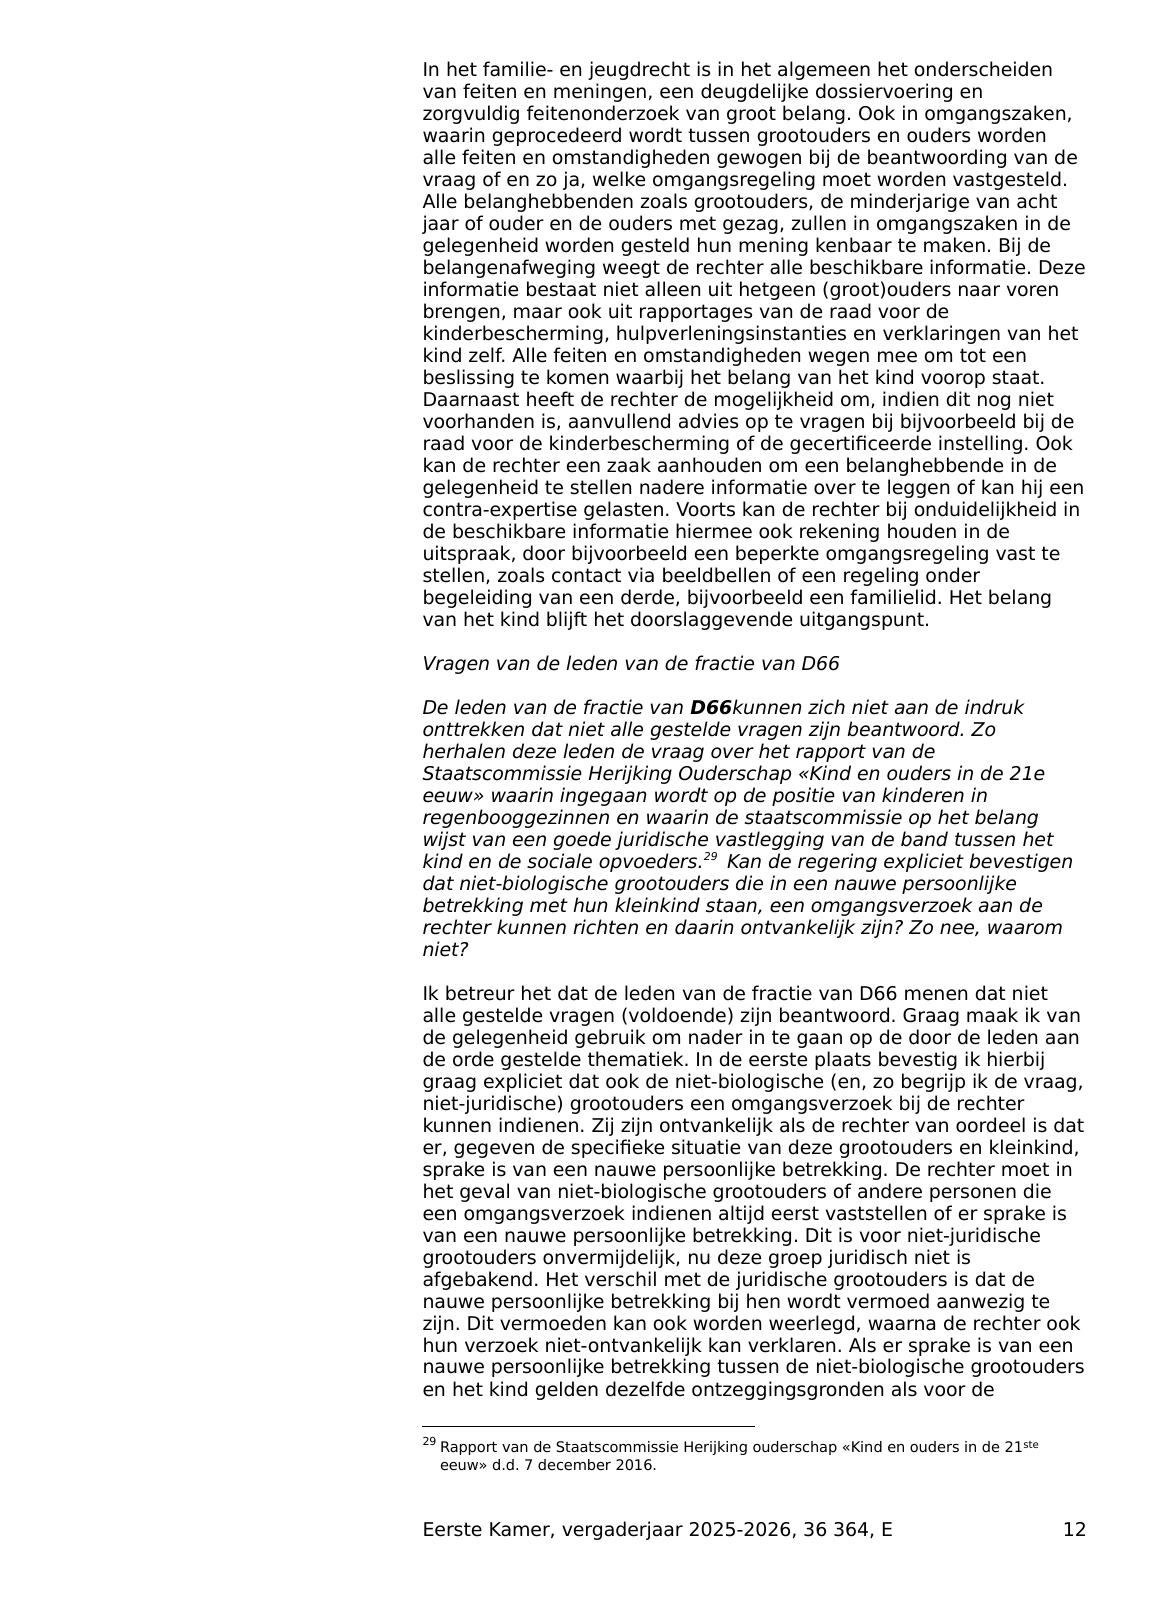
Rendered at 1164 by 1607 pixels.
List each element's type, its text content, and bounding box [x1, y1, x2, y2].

subtitle Vragen van de leden van de fractie van D66 [422, 653, 1087, 675]
text Rapport van de Staatscommissie Herijking ouderschap «Kind en ouders in de 21ste eeuw» d.d. 7 december 2016. [422, 1435, 1087, 1474]
text De leden van de fractie van D66kunnen zich niet aan de indruk onttrekken dat niet alle gestelde vragen zijn beantwoord. Zo herhalen deze leden de vraag over het rapport van de Staatscommissie Herijking Ouderschap «Kind en ouders in de 21e eeuw» waarin ingegaan wordt op de positie van kinderen in regenbooggezinnen en waarin de staatscommissie op het belang wijst van een goede juridische vastlegging van de band tussen het kind en de sociale opvoeders. Kan de regering expliciet bevestigen dat niet-biologische grootouders die in een nauwe persoonlijke betrekking met hun kleinkind staan, een omgangsverzoek aan de rechter kunnen richten en daarin ontvankelijk zijn? Zo nee, waarom niet? [422, 697, 1087, 961]
text In het familie- en jeugdrecht is in het algemeen het onderscheiden van feiten en meningen, een deugdelijke dossiervoering en zorgvuldig feitenonderzoek van groot belang. Ook in omgangszaken, waarin geprocedeerd wordt tussen grootouders en ouders worden alle feiten en omstandigheden gewogen bij de beantwoording van de vraag of en zo ja, welke omgangsregeling moet worden vastgesteld. Alle belanghebbenden zoals grootouders, de minderjarige van acht jaar of ouder en de ouders met gezag, zullen in omgangszaken in de gelegenheid worden gesteld hun mening kenbaar te maken. Bij de belangenafweging weegt de rechter alle beschikbare informatie. Deze informatie bestaat niet alleen uit hetgeen (groot)ouders naar voren brengen, maar ook uit rapportages van de raad voor de kinderbescherming, hulpverleningsinstanties en verklaringen van het kind zelf. Alle feiten en omstandigheden wegen mee om tot een beslissing te komen waarbij het belang van het kind voorop staat. Daarnaast heeft de rechter de mogelijkheid om, indien dit nog niet voorhanden is, aanvullend advies op te vragen bij bijvoorbeeld bij de raad voor de kinderbescherming of de gecertificeerde instelling. Ook kan de rechter een zaak aanhouden om een belanghebbende in de gelegenheid te stellen nadere informatie over te leggen of kan hij een contra-expertise gelasten. Voorts kan de rechter bij onduidelijkheid in de beschikbare informatie hiermee ook rekening houden in de uitspraak, door bijvoorbeeld een beperkte omgangsregeling vast te stellen, zoals contact via beeldbellen of een regeling onder begeleiding van een derde, bijvoorbeeld een familielid. Het belang van het kind blijft het doorslaggevende uitgangspunt. [422, 59, 1087, 631]
text Ik betreur het dat de leden van de fractie van D66 menen dat niet alle gestelde vragen (voldoende) zijn beantwoord. Graag maak ik van de gelegenheid gebruik om nader in te gaan op de door de leden aan de orde gestelde thematiek. In de eerste plaats bevestig ik hierbij graag expliciet dat ook de niet-biologische (en, zo begrijp ik de vraag, niet-juridische) grootouders een omgangsverzoek bij de rechter kunnen indienen. Zij zijn ontvankelijk als de rechter van oordeel is dat er, gegeven de specifieke situatie van deze grootouders en kleinkind, sprake is van een nauwe persoonlijke betrekking. De rechter moet in het geval van niet-biologische grootouders of andere personen die een omgangsverzoek indienen altijd eerst vaststellen of er sprake is van een nauwe persoonlijke betrekking. Dit is voor niet-juridische grootouders onvermijdelijk, nu deze groep juridisch niet is afgebakend. Het verschil met de juridische grootouders is dat de nauwe persoonlijke betrekking bij hen wordt vermoed aanwezig te zijn. Dit vermoeden kan ook worden weerlegd, waarna de rechter ook hun verzoek niet-ontvankelijk kan verklaren. Als er sprake is van een nauwe persoonlijke betrekking tussen de niet-biologische grootouders en het kind gelden dezelfde ontzeggingsgronden als voor de [422, 983, 1087, 1400]
